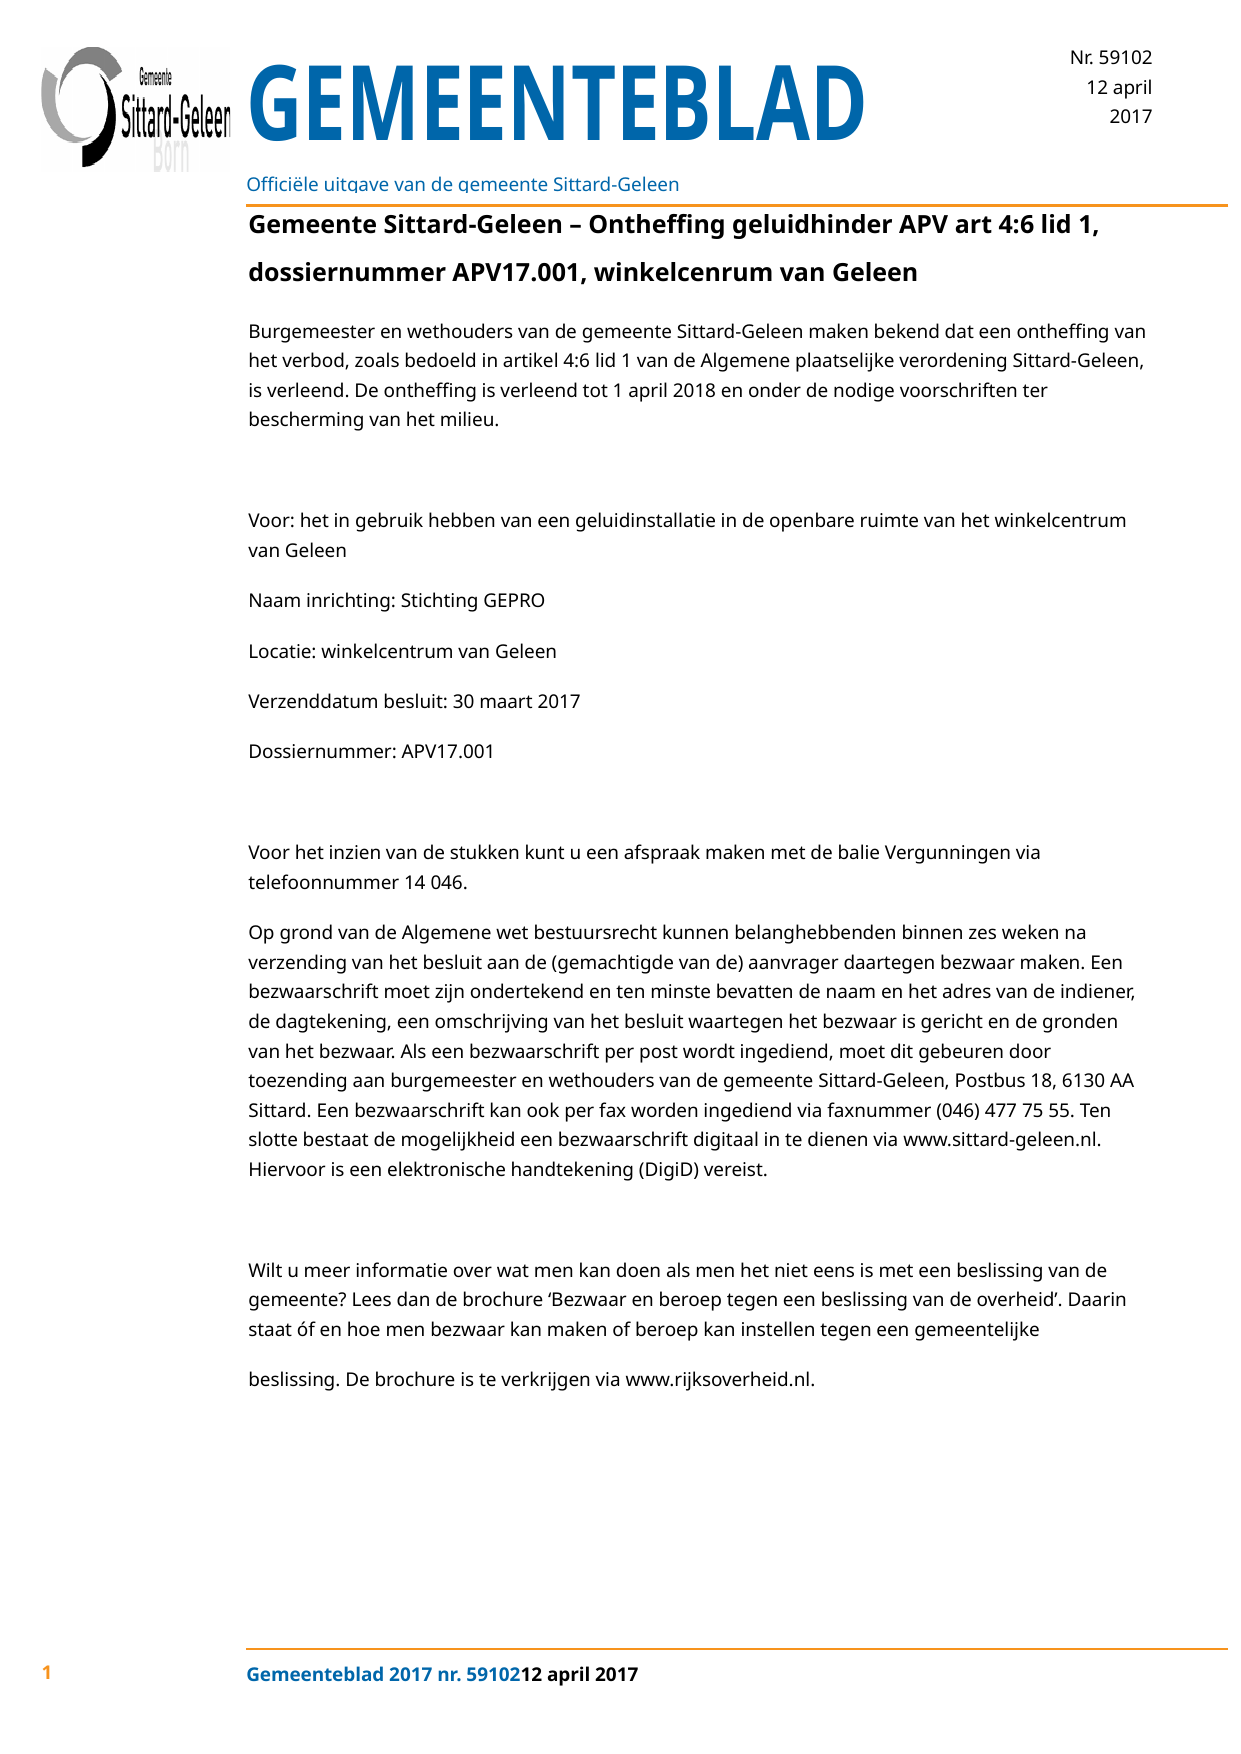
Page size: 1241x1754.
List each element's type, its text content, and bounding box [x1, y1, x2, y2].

text Naam inrichting: Stichting GEPRO [248, 587, 1152, 613]
picture [41, 47, 231, 172]
text Locatie: winkelcentrum van Geleen [248, 638, 1152, 664]
text Voor het inzien van de stukken kunt u een afspraak maken met de balie Vergunningen via telefoonnummer 14 046. [248, 839, 1152, 895]
text Dossiernummer: APV17.001 [248, 739, 1152, 764]
text Burgemeester en wethouders van de gemeente Sittard-Geleen maken bekend dat een ontheffing van het verbod, zoals bedoeld in artikel 4:6 lid 1 van de Algemene plaatselijke verordening Sittard-Geleen, is verleend. De ontheffing is verleend tot 1 april 2018 en onder de nodige voorschriften ter bescherming van het milieu. [248, 318, 1152, 432]
text beslissing. De brochure is te verkrijgen via www.rijksoverheid.nl. [248, 1367, 1152, 1392]
text Wilt u meer informatie over wat men kan doen als men het niet eens is met een beslissing van de gemeente? Lees dan de brochure ‘Bezwaar en beroep tegen een beslissing van de overheid’. Daarin staat óf en hoe men bezwaar kan maken of beroep kan instellen tegen een gemeentelijke [248, 1257, 1152, 1342]
text Op grond van de Algemene wet bestuursrecht kunnen belanghebbenden binnen zes weken na verzending van het besluit aan de (gemachtigde van de) aanvrager daartegen bezwaar maken. Een bezwaarschrift moet zijn ondertekend en ten minste bevatten de naam en het adres van de indiener, de dagtekening, een omschrijving van het besluit waartegen het bezwaar is gericht en de gronden van het bezwaar. Als een bezwaarschrift per post wordt ingediend, moet dit gebeuren door toezending aan burgemeester en wethouders van de gemeente Sittard-Geleen, Postbus 18, 6130 AA Sittard. Een bezwaarschrift kan ook per fax worden ingediend via faxnummer (046) 477 75 55. Ten slotte bestaat de mogelijkheid een bezwaarschrift digitaal in te dienen via www.sittard-geleen.nl. Hiervoor is een elektronische handtekening (DigiD) vereist. [248, 919, 1152, 1182]
text Voor: het in gebruik hebben van een geluidinstallatie in de openbare ruimte van het winkelcentrum van Geleen [248, 507, 1152, 563]
text Gemeente Sittard-Geleen – Ontheffing geluidhinder APV art 4:6 lid 1, dossiernummer APV17.001, winkelcenrum van Geleen [248, 207, 1152, 288]
text Verzenddatum besluit: 30 maart 2017 [248, 688, 1152, 714]
